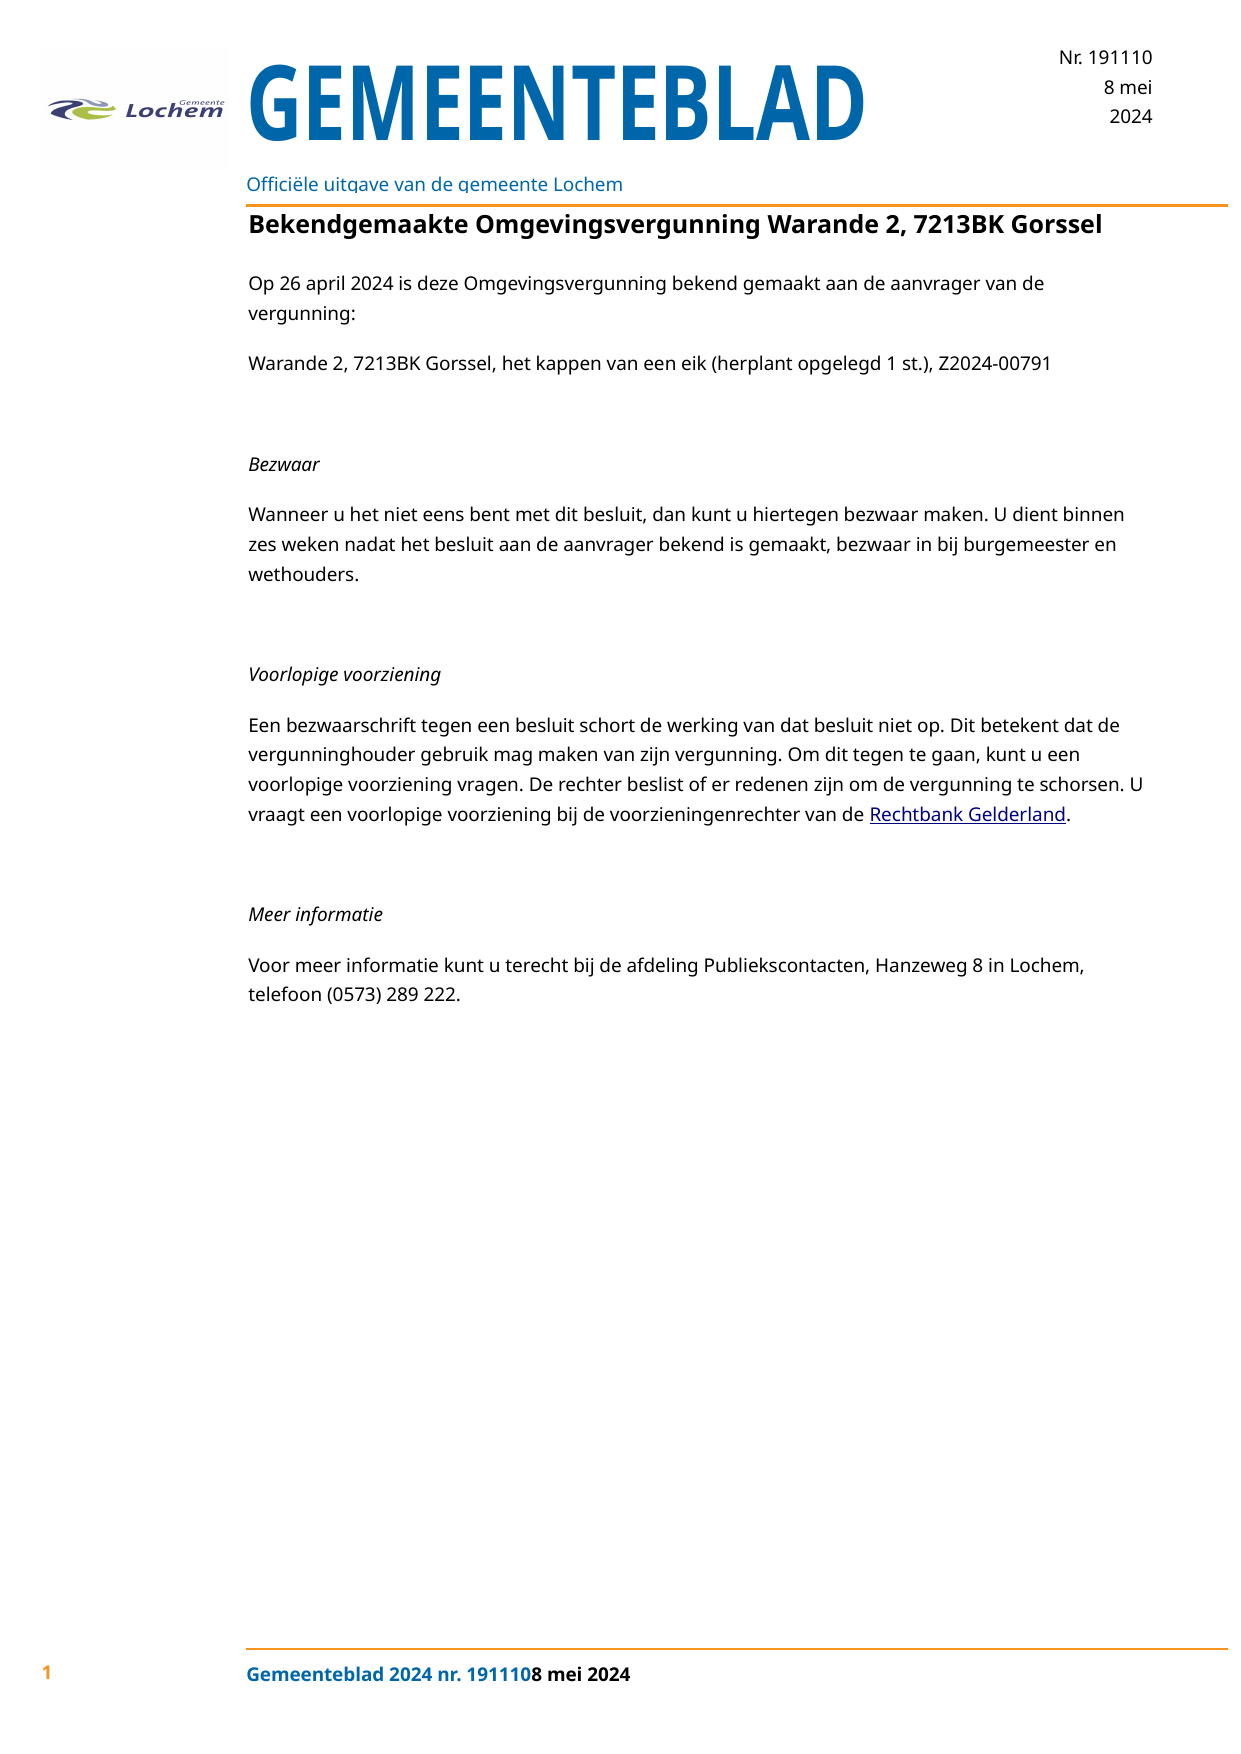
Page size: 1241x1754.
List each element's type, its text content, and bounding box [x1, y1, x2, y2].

text Voorlopige voorziening [248, 662, 1152, 687]
text Op 26 april 2024 is deze Omgevingsvergunning bekend gemaakt aan de aanvrager van de vergunning: [248, 270, 1152, 326]
text Bekendgemaakte Omgevingsvergunning Warande 2, 7213BK Gorssel [248, 207, 1152, 241]
text Wanneer u het niet eens bent met dit besluit, dan kunt u hiertegen bezwaar maken. U dient binnen zes weken nadat het besluit aan de aanvrager bekend is gemaakt, bezwaar in bij burgemeester en wethouders. [248, 502, 1152, 586]
text Bezwaar [248, 451, 1152, 477]
text Warande 2, 7213BK Gorssel, het kappen van een eik (herplant opgelegd 1 st.), Z2024-00791 [248, 350, 1152, 376]
text Meer informatie [248, 902, 1152, 927]
text Voor meer informatie kunt u terecht bij de afdeling Publiekscontacten, Hanzeweg 8 in Lochem, telefoon (0573) 289 222. [248, 952, 1152, 1007]
text Een bezwaarschrift tegen een besluit schort de werking van dat besluit niet op. Dit betekent dat de vergunninghouder gebruik mag maken van zijn vergunning. Om dit tegen te gaan, kunt u een voorlopige voorziening vragen. De rechter beslist of er redenen zijn om de vergunning te schorsen. U vraagt een voorlopige voorziening bij de voorzieningenrechter van de Rechtbank Gelderland. [248, 712, 1152, 826]
picture [41, 47, 231, 172]
